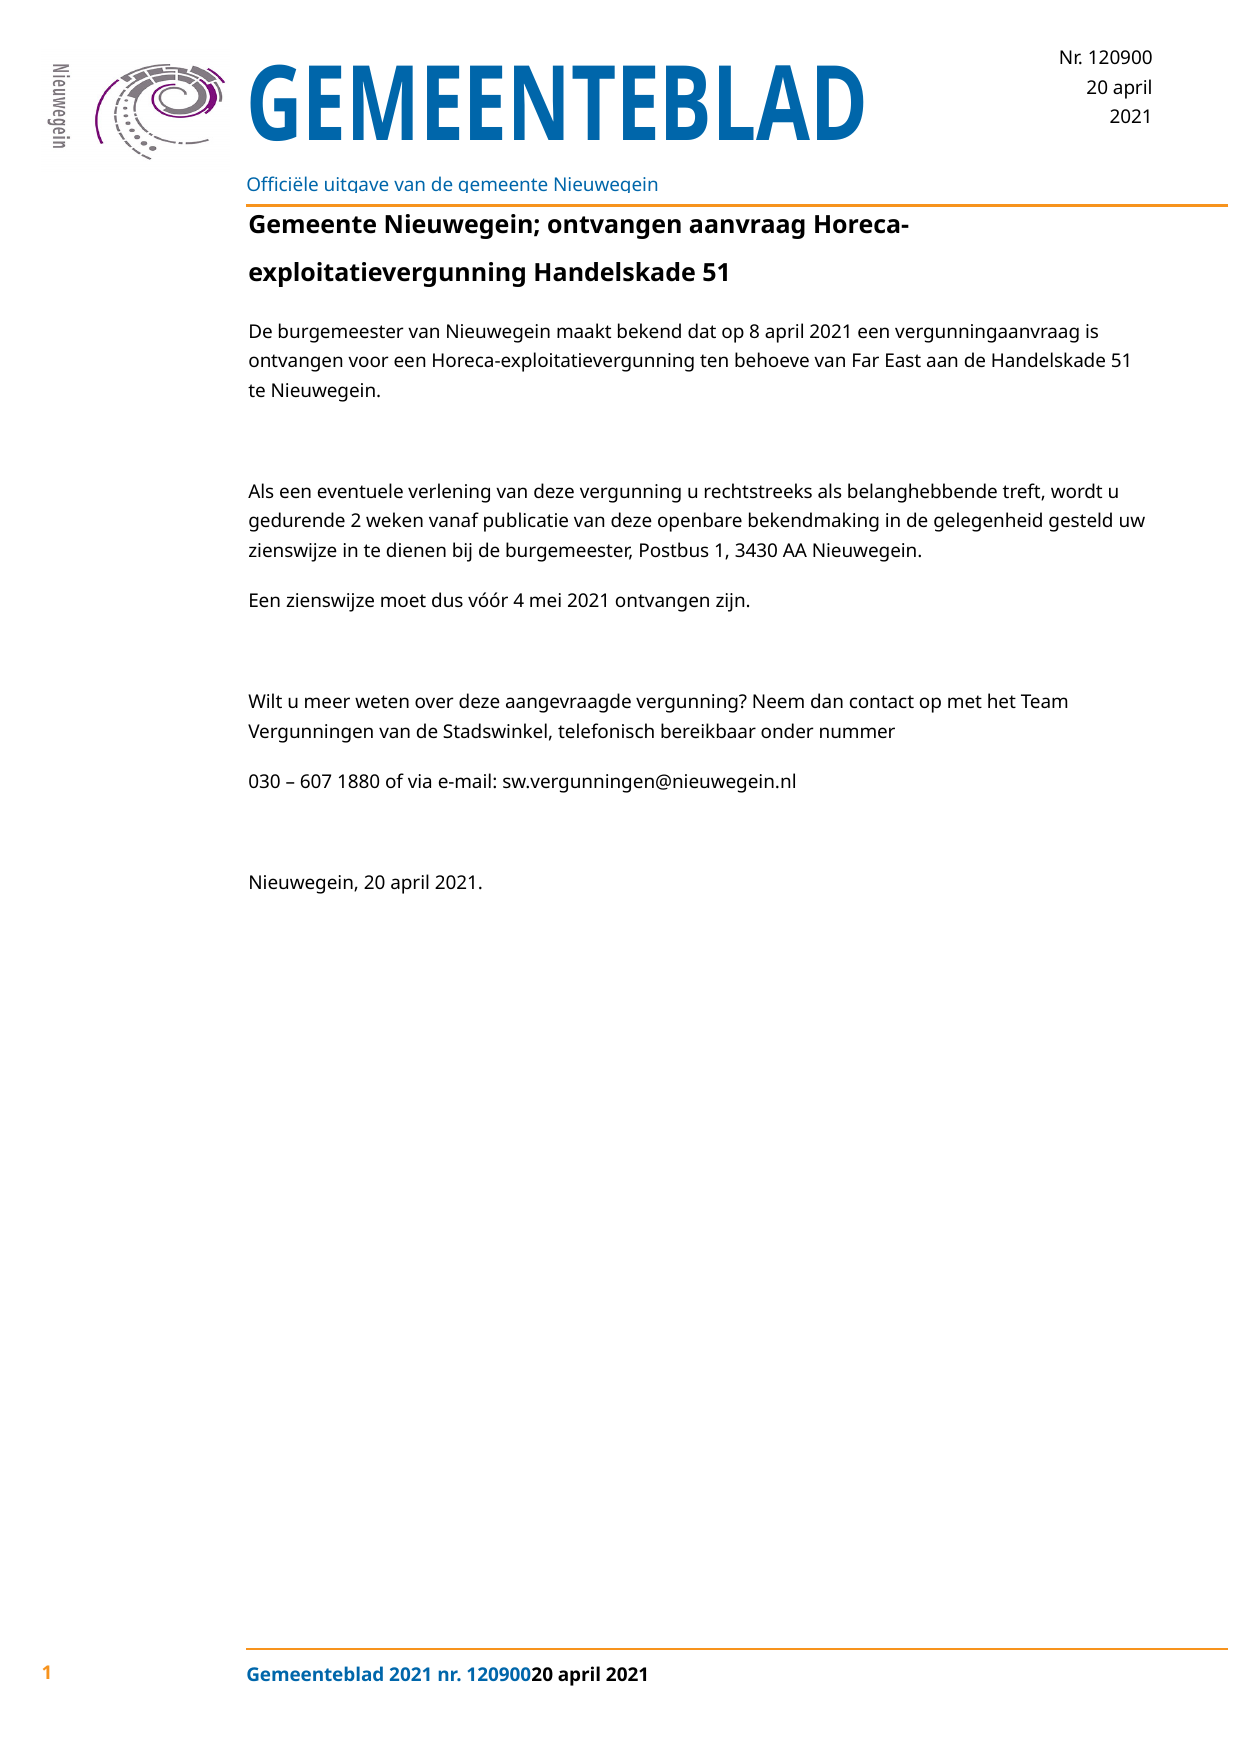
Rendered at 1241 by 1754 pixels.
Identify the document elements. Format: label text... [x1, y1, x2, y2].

text Wilt u meer weten over deze aangevraagde vergunning? Neem dan contact op met het Team Vergunningen van de Stadswinkel, telefonisch bereikbaar onder nummer [248, 688, 1152, 744]
text 030 – 607 1880 of via e-mail: sw.vergunningen@nieuwegein.nl [248, 768, 1152, 794]
picture [41, 47, 231, 172]
text Als een eventuele verlening van deze vergunning u rechtstreeks als belanghebbende treft, wordt u gedurende 2 weken vanaf publicatie van deze openbare bekendmaking in de gelegenheid gesteld uw zienswijze in te dienen bij de burgemeester, Postbus 1, 3430 AA Nieuwegein. [248, 478, 1152, 563]
text Gemeente Nieuwegein; ontvangen aanvraag Horeca-exploitatievergunning Handelskade 51 [248, 207, 1152, 288]
text Een zienswijze moet dus vóór 4 mei 2021 ontvangen zijn. [248, 587, 1152, 613]
text Nieuwegein, 20 april 2021. [248, 869, 1152, 895]
text De burgemeester van Nieuwegein maakt bekend dat op 8 april 2021 een vergunningaanvraag is ontvangen voor een Horeca-exploitatievergunning ten behoeve van Far East aan de Handelskade 51 te Nieuwegein. [248, 318, 1152, 403]
